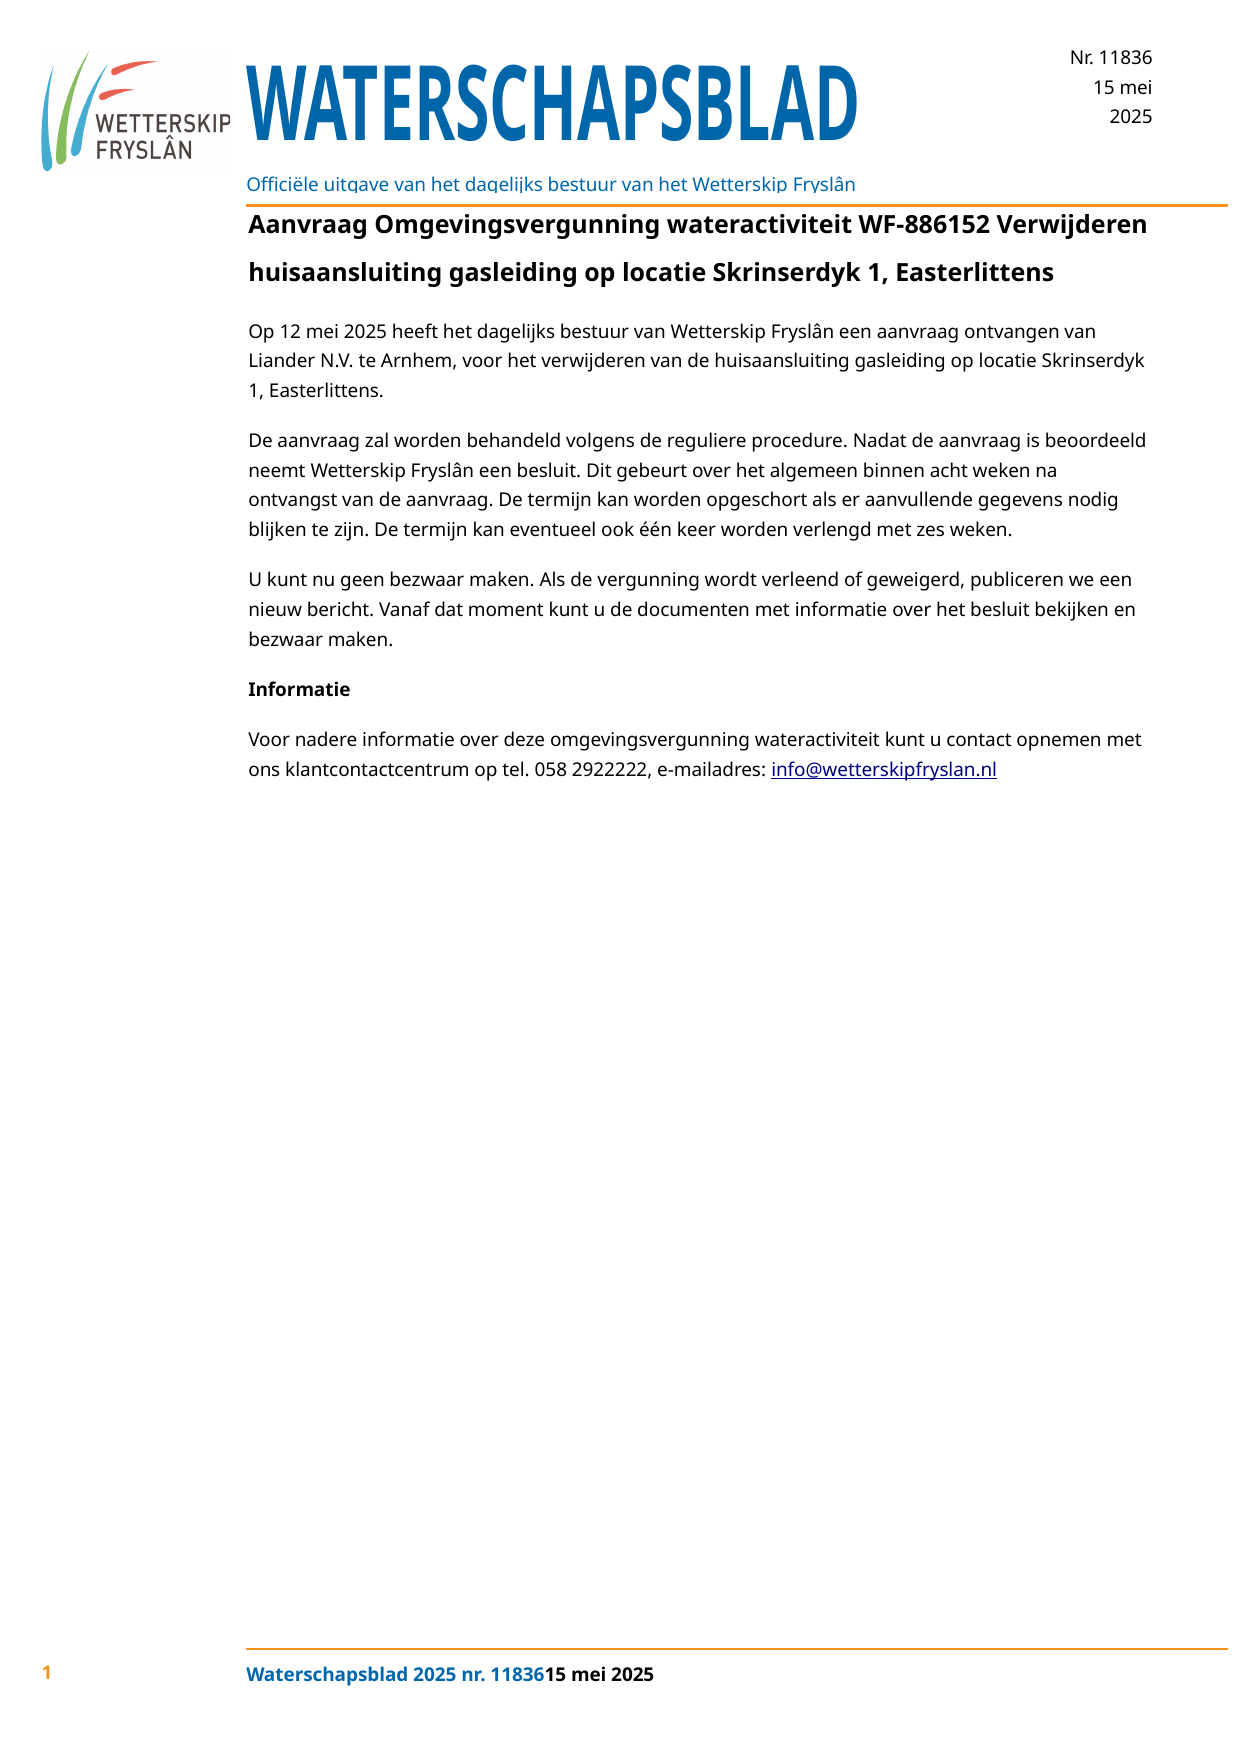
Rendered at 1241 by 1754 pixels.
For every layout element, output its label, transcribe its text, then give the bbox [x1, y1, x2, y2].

text U kunt nu geen bezwaar maken. Als de vergunning wordt verleend of geweigerd, publiceren we een nieuw bericht. Vanaf dat moment kunt u de documenten met informatie over het besluit bekijken en bezwaar maken. [248, 567, 1152, 652]
text Voor nadere informatie over deze omgevingsvergunning wateractiviteit kunt u contact opnemen met ons klantcontactcentrum op tel. 058 2922222, e-mailadres: info@wetterskipfryslan.nl [248, 727, 1152, 782]
text Informatie [248, 676, 1152, 702]
picture [41, 47, 231, 172]
text Op 12 mei 2025 heeft het dagelijks bestuur van Wetterskip Fryslân een aanvraag ontvangen van Liander N.V. te Arnhem, voor het verwijderen van de huisaansluiting gasleiding op locatie Skrinserdyk 1, Easterlittens. [248, 318, 1152, 403]
text Aanvraag Omgevingsvergunning wateractiviteit WF-886152 Verwijderen huisaansluiting gasleiding op locatie Skrinserdyk 1, Easterlittens [248, 207, 1152, 288]
text De aanvraag zal worden behandeld volgens de reguliere procedure. Nadat de aanvraag is beoordeeld neemt Wetterskip Fryslân een besluit. Dit gebeurt over het algemeen binnen acht weken na ontvangst van de aanvraag. De termijn kan worden opgeschort als er aanvullende gegevens nodig blijken te zijn. De termijn kan eventueel ook één keer worden verlengd met zes weken. [248, 427, 1152, 542]
